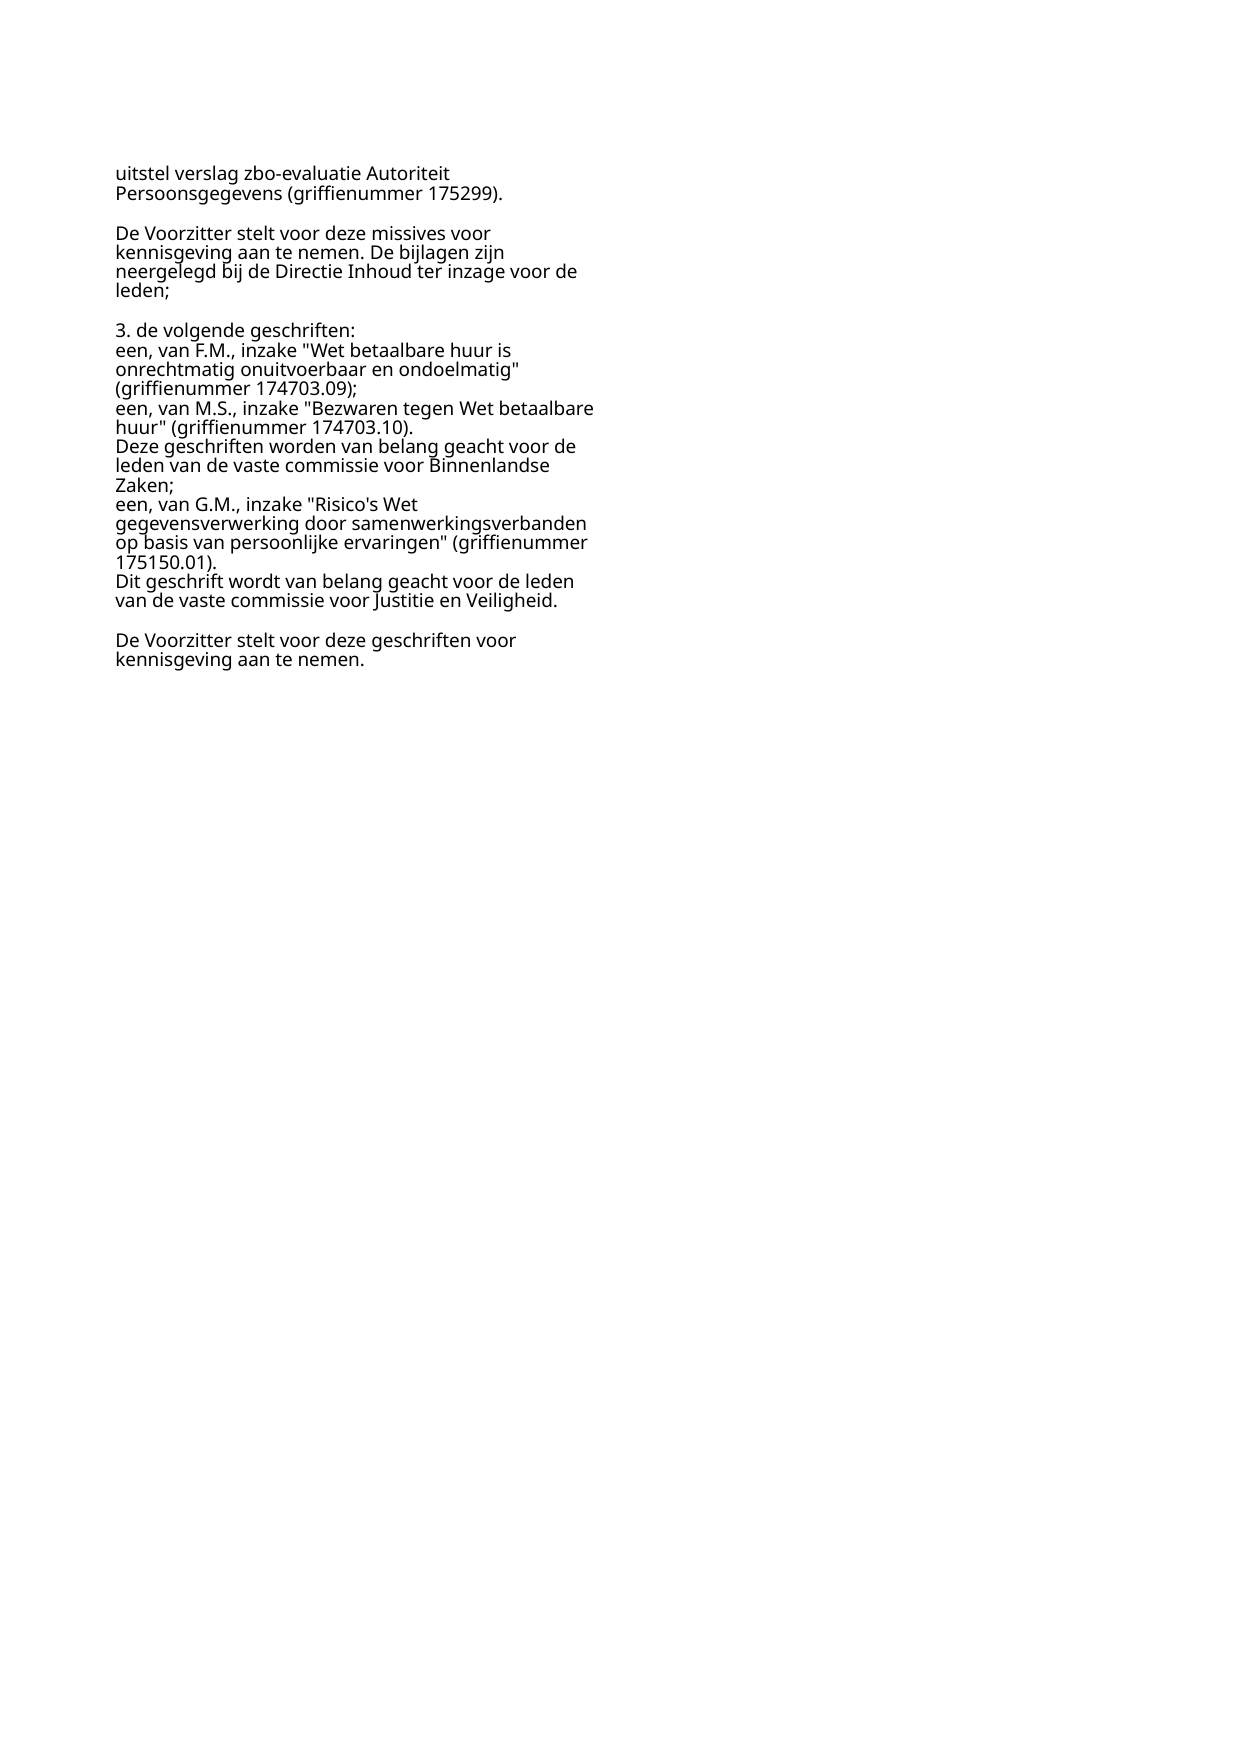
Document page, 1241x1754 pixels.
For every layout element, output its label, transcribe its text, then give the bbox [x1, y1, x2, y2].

text uitstel verslag zbo-evaluatie Autoriteit Persoonsgegevens (griffienummer 175299). [115, 165, 605, 204]
text De Voorzitter stelt voor deze geschriften voor kennisgeving aan te nemen. [115, 632, 605, 671]
text een, van F.M., inzake "Wet betaalbare huur is onrechtmatig onuitvoerbaar en ondoelmatig" (griffienummer 174703.09); [115, 342, 605, 399]
text Deze geschriften worden van belang geacht voor de leden van de vaste commissie voor Binnenlandse Zaken; [115, 438, 605, 496]
text De Voorzitter stelt voor deze missives voor kennisgeving aan te nemen. De bijlagen zijn neergelegd bij de Directie Inhoud ter inzage voor de leden; [115, 224, 605, 302]
text een, van M.S., inzake "Bezwaren tegen Wet betaalbare huur" (griffienummer 174703.10). [115, 399, 605, 438]
text Dit geschrift wordt van belang geacht voor de leden van de vaste commissie voor Justitie en Veiligheid. [115, 573, 605, 611]
text een, van G.M., inzake "Risico's Wet gegevensverwerking door samenwerkingsverbanden op basis van persoonlijke ervaringen" (griffienummer 175150.01). [115, 496, 605, 573]
text 3. de volgende geschriften: [115, 322, 605, 342]
